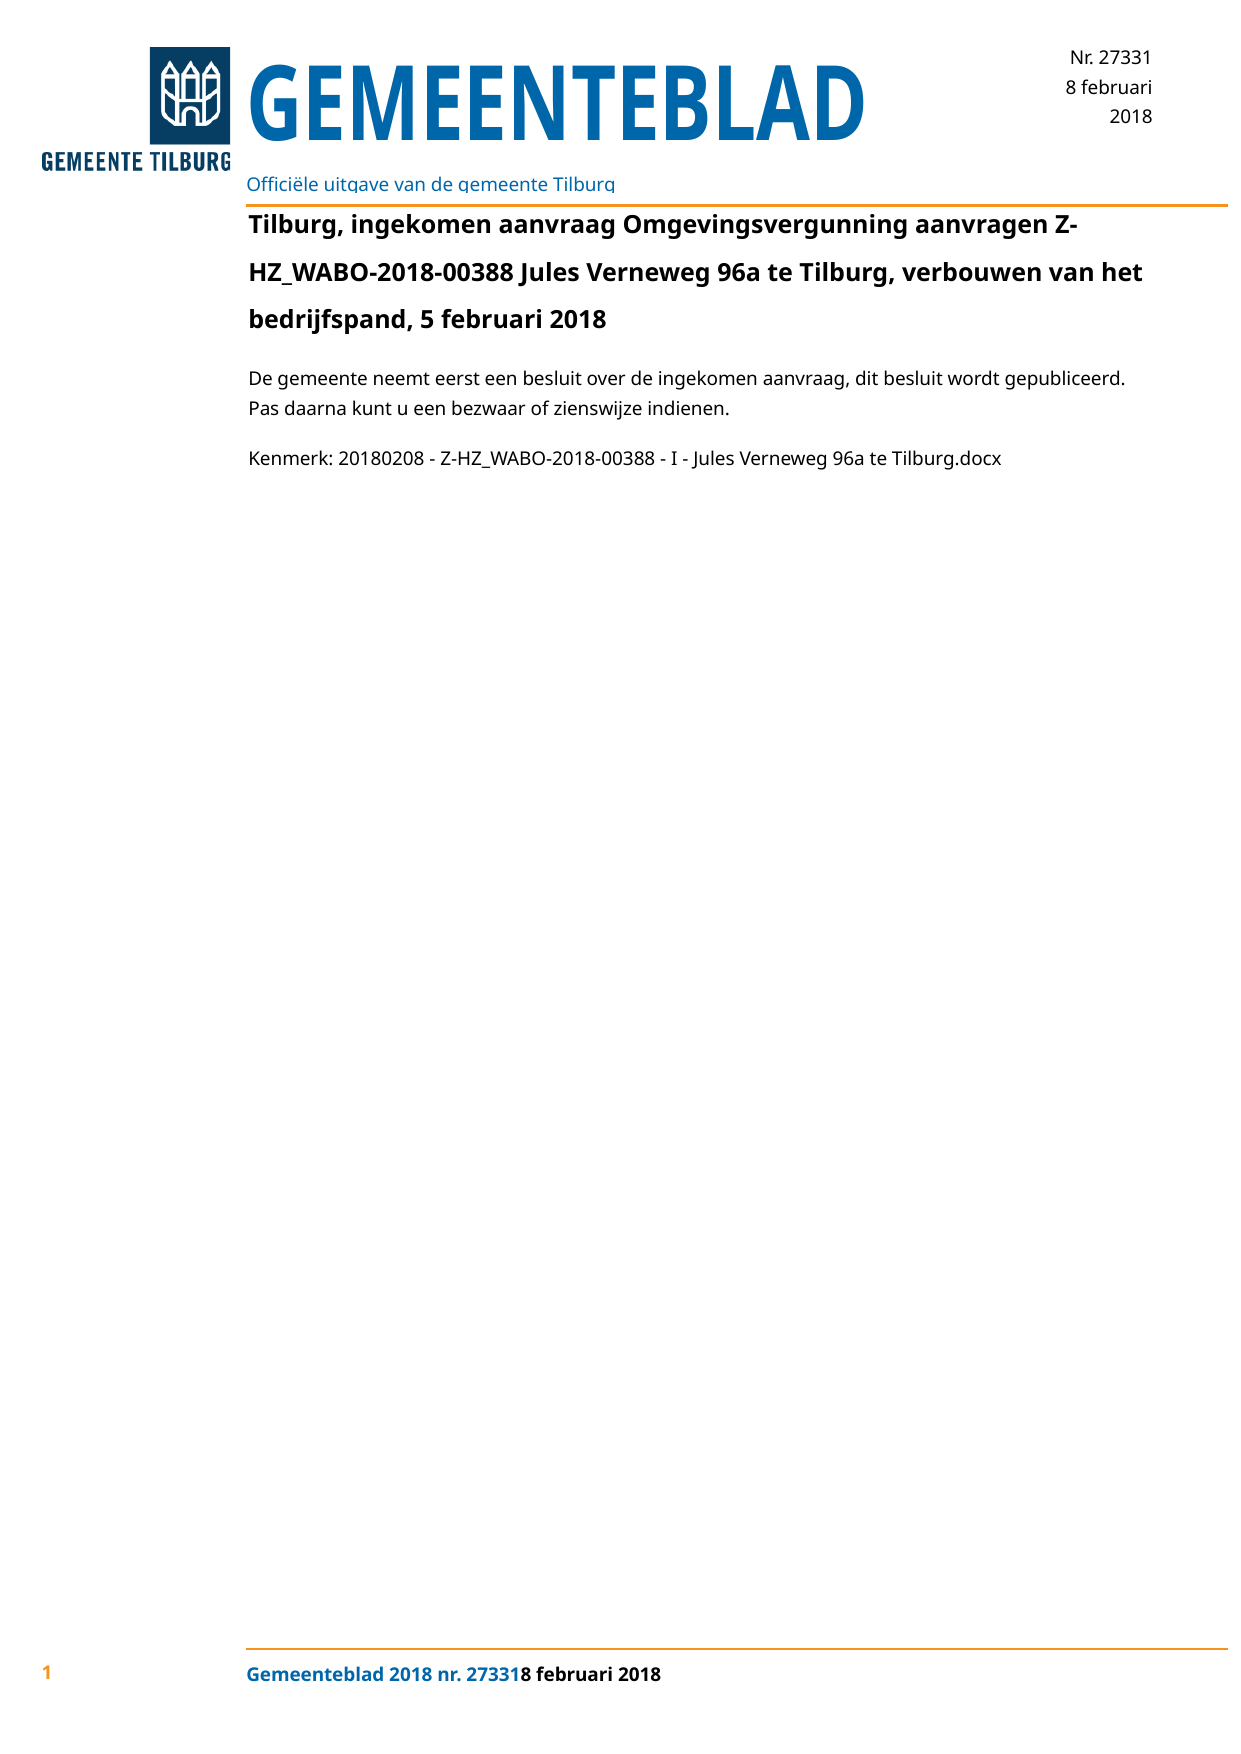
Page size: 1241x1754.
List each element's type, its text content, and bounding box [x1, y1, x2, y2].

text De gemeente neemt eerst een besluit over de ingekomen aanvraag, dit besluit wordt gepubliceerd. Pas daarna kunt u een bezwaar of zienswijze indienen. [248, 366, 1152, 421]
picture [41, 47, 231, 172]
text Tilburg, ingekomen aanvraag Omgevingsvergunning aanvragen Z-HZ_WABO-2018-00388 Jules Verneweg 96a te Tilburg, verbouwen van het bedrijfspand, 5 februari 2018 [248, 207, 1152, 336]
text Kenmerk: 20180208 - Z-HZ_WABO-2018-00388 - I - Jules Verneweg 96a te Tilburg.docx [248, 446, 1152, 471]
